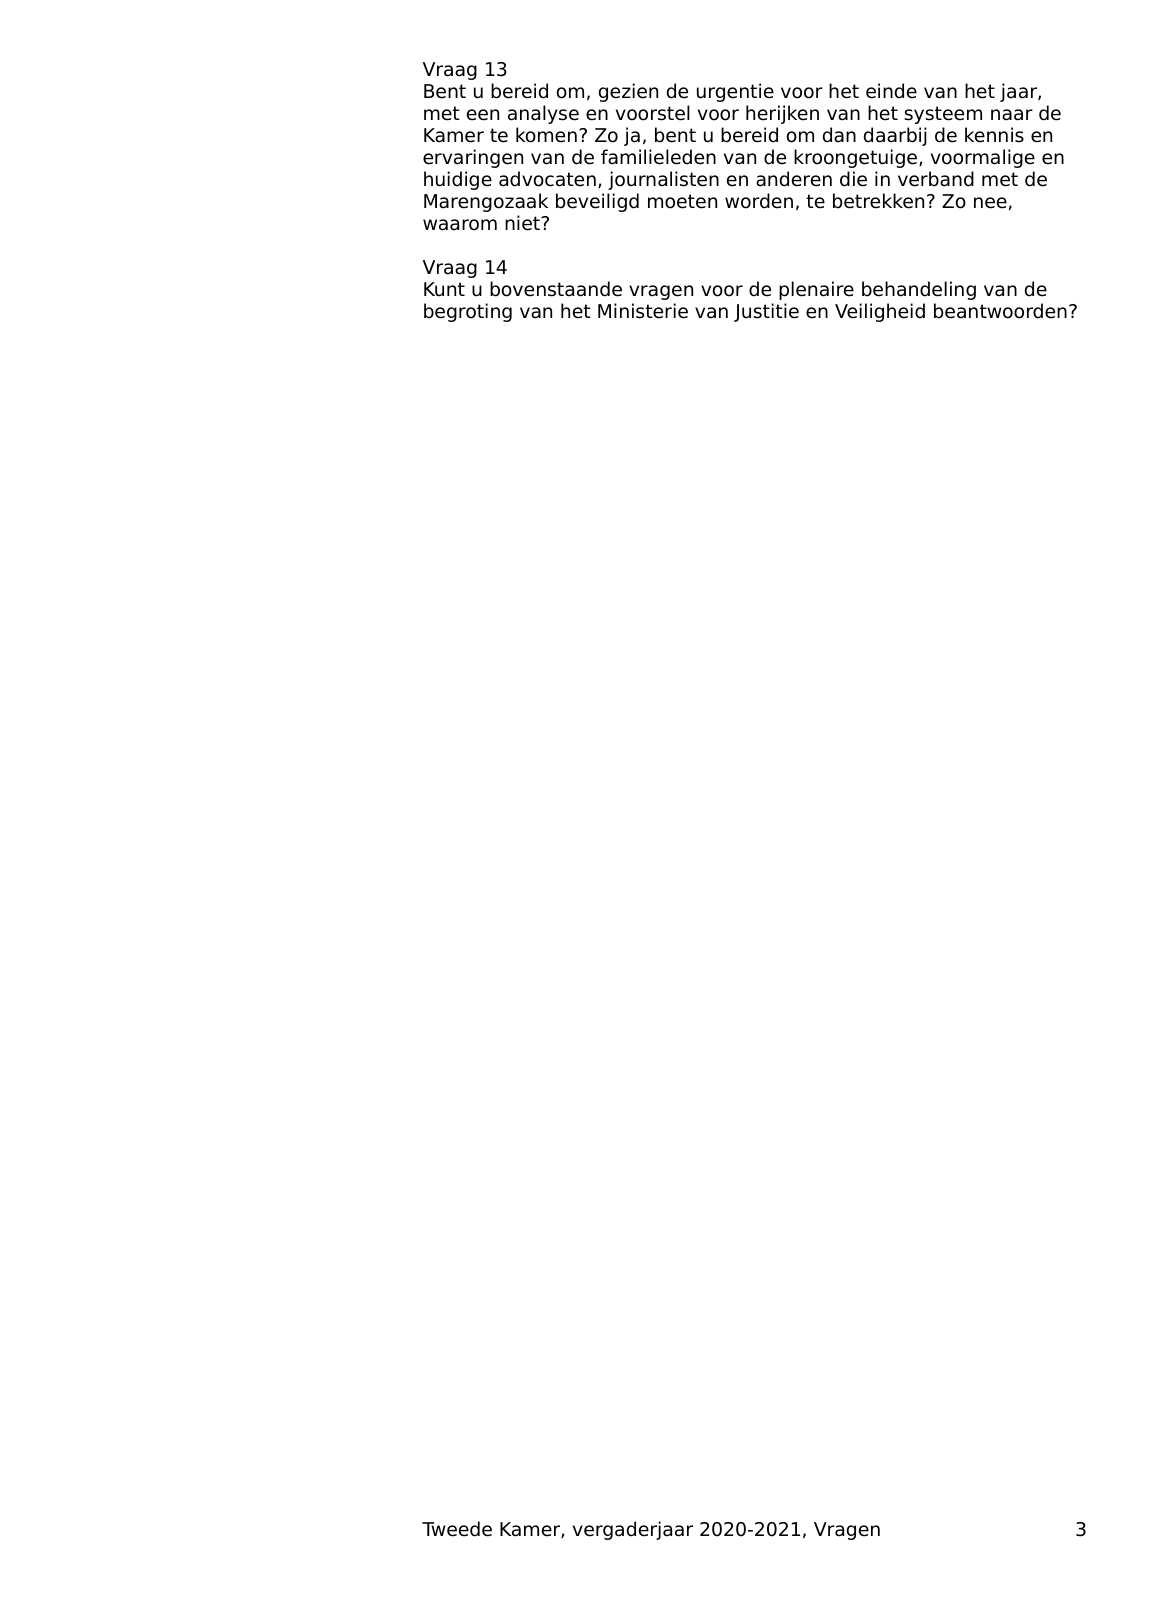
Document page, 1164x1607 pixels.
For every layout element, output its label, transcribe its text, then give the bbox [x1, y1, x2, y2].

text Kunt u bovenstaande vragen voor de plenaire behandeling van de begroting van het Ministerie van Justitie en Veiligheid beantwoorden? [422, 279, 1087, 323]
text Bent u bereid om, gezien de urgentie voor het einde van het jaar, met een analyse en voorstel voor herijken van het systeem naar de Kamer te komen? Zo ja, bent u bereid om dan daarbij de kennis en ervaringen van de familieleden van de kroongetuige, voormalige en huidige advocaten, journalisten en anderen die in verband met de Marengozaak beveiligd moeten worden, te betrekken? Zo nee, waarom niet? [422, 81, 1087, 235]
text Vraag 14 [422, 257, 1087, 279]
text Vraag 13 [422, 59, 1087, 81]
